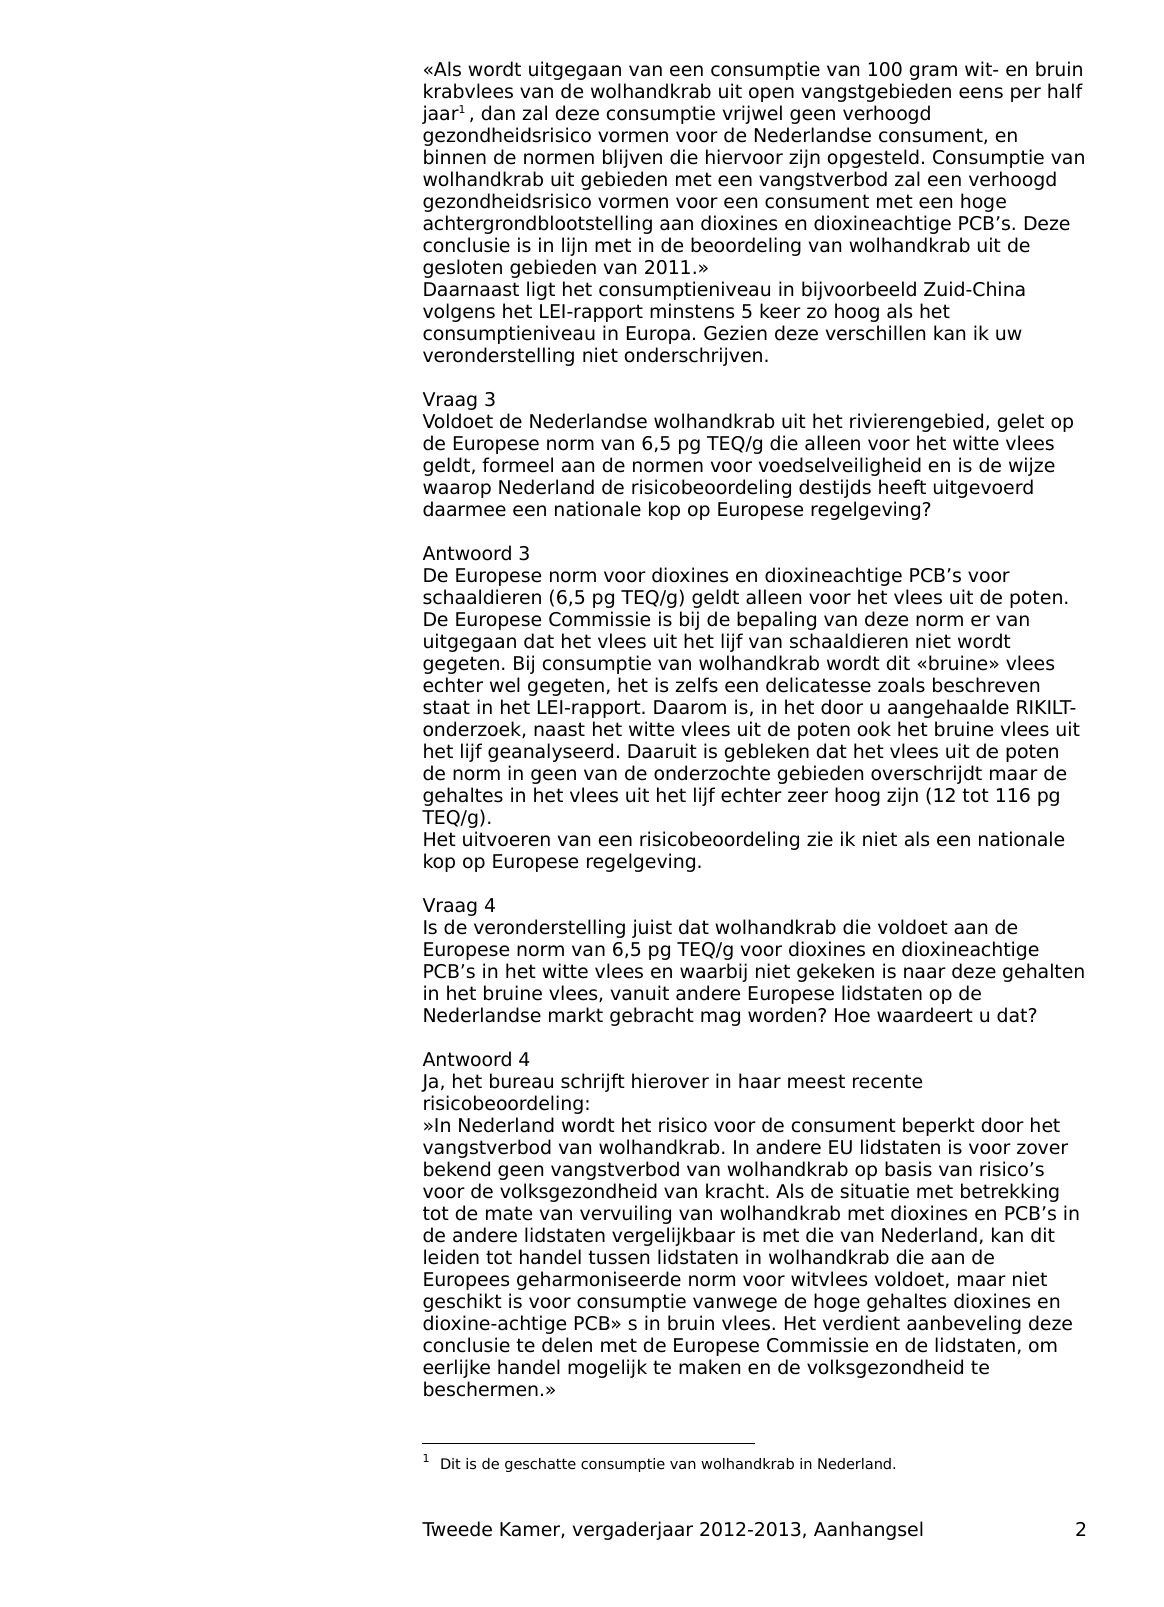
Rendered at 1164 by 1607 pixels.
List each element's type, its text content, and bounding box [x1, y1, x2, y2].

text Voldoet de Nederlandse wolhandkrab uit het rivierengebied, gelet op de Europese norm van 6,5 pg TEQ/g die alleen voor het witte vlees geldt, formeel aan de normen voor voedselveiligheid en is de wijze waarop Nederland de risicobeoordeling destijds heeft uitgevoerd daarmee een nationale kop op Europese regelgeving? [422, 411, 1087, 521]
text »In Nederland wordt het risico voor de consument beperkt door het vangstverbod van wolhandkrab. In andere EU lidstaten is voor zover bekend geen vangstverbod van wolhandkrab op basis van risico’s voor de volksgezondheid van kracht. Als de situatie met betrekking tot de mate van vervuiling van wolhandkrab met dioxines en PCB’s in de andere lidstaten vergelijkbaar is met die van Nederland, kan dit leiden tot handel tussen lidstaten in wolhandkrab die aan de Europees geharmoniseerde norm voor witvlees voldoet, maar niet geschikt is voor consumptie vanwege de hoge gehaltes dioxines en dioxine-achtige PCB» s in bruin vlees. Het verdient aanbeveling deze conclusie te delen met de Europese Commissie en de lidstaten, om eerlijke handel mogelijk te maken en de volksgezondheid te beschermen.» [422, 1115, 1087, 1401]
text Het uitvoeren van een risicobeoordeling zie ik niet als een nationale kop op Europese regelgeving. [422, 829, 1087, 873]
text Vraag 4 [422, 895, 1087, 917]
text Antwoord 3 [422, 543, 1087, 565]
text Daarnaast ligt het consumptieniveau in bijvoorbeeld Zuid-China volgens het LEI-rapport minstens 5 keer zo hoog als het consumptieniveau in Europa. Gezien deze verschillen kan ik uw veronderstelling niet onderschrijven. [422, 279, 1087, 367]
text De Europese norm voor dioxines en dioxineachtige PCB’s voor schaaldieren (6,5 pg TEQ/g) geldt alleen voor het vlees uit de poten. De Europese Commissie is bij de bepaling van deze norm er van uitgegaan dat het vlees uit het lijf van schaaldieren niet wordt gegeten. Bij consumptie van wolhandkrab wordt dit «bruine» vlees echter wel gegeten, het is zelfs een delicatesse zoals beschreven staat in het LEI-rapport. Daarom is, in het door u aangehaalde RIKILT-onderzoek, naast het witte vlees uit de poten ook het bruine vlees uit het lijf geanalyseerd. Daaruit is gebleken dat het vlees uit de poten de norm in geen van de onderzochte gebieden overschrijdt maar de gehaltes in het vlees uit het lijf echter zeer hoog zijn (12 tot 116 pg TEQ/g). [422, 565, 1087, 829]
text Ja, het bureau schrijft hierover in haar meest recente risicobeoordeling: [422, 1071, 1087, 1115]
text Is de veronderstelling juist dat wolhandkrab die voldoet aan de Europese norm van 6,5 pg TEQ/g voor dioxines en dioxineachtige PCB’s in het witte vlees en waarbij niet gekeken is naar deze gehalten in het bruine vlees, vanuit andere Europese lidstaten op de Nederlandse markt gebracht mag worden? Hoe waardeert u dat? [422, 917, 1087, 1027]
text Dit is de geschatte consumptie van wolhandkrab in Nederland. [422, 1452, 1087, 1474]
text Antwoord 4 [422, 1049, 1087, 1071]
text Vraag 3 [422, 389, 1087, 411]
text «Als wordt uitgegaan van een consumptie van 100 gram wit- en bruin krabvlees van de wolhandkrab uit open vangstgebieden eens per half jaar, dan zal deze consumptie vrijwel geen verhoogd gezondheidsrisico vormen voor de Nederlandse consument, en binnen de normen blijven die hiervoor zijn opgesteld. Consumptie van wolhandkrab uit gebieden met een vangstverbod zal een verhoogd gezondheidsrisico vormen voor een consument met een hoge achtergrondblootstelling aan dioxines en dioxineachtige PCB’s. Deze conclusie is in lijn met in de beoordeling van wolhandkrab uit de gesloten gebieden van 2011.» [422, 59, 1087, 279]
